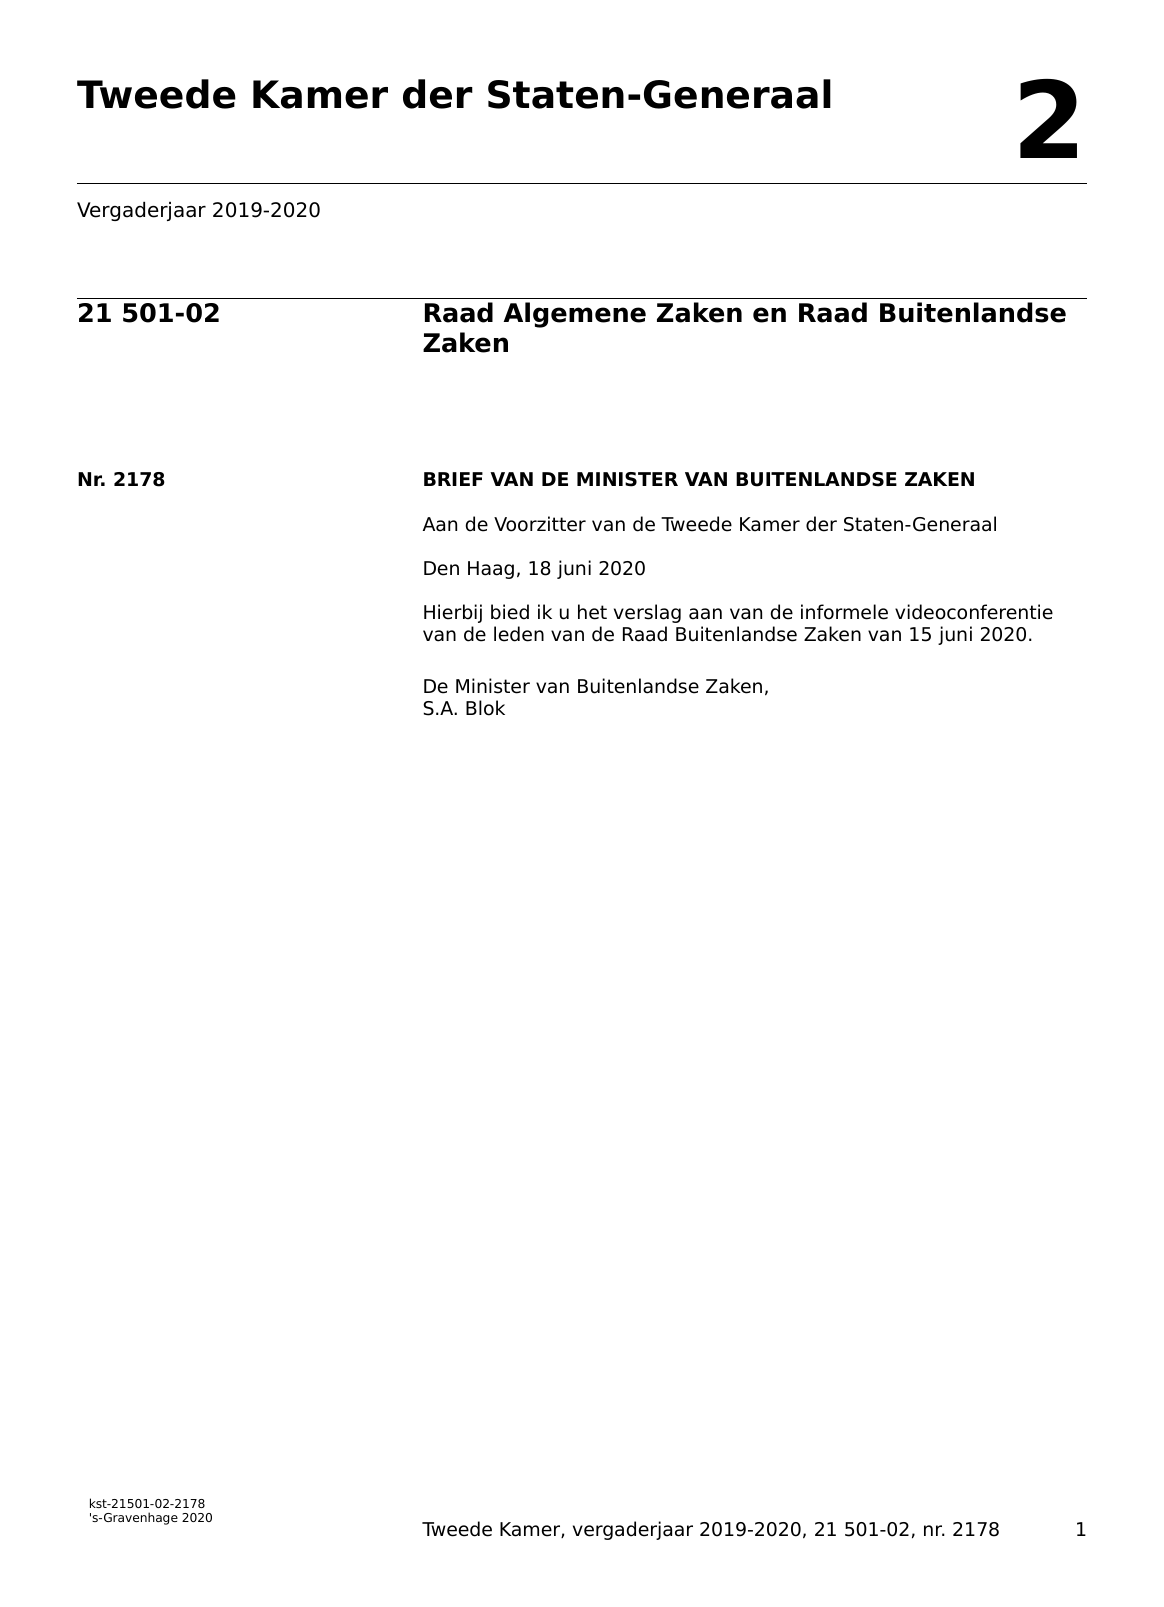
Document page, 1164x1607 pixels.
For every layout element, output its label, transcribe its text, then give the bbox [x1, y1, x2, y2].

text De Minister van Buitenlandse Zaken, S.A. Blok [422, 676, 1087, 720]
text kst-21501-02-2178 [88, 1497, 323, 1511]
subtitle 21 501-02 Raad Algemene Zaken en Raad Buitenlandse Zaken [77, 299, 1087, 358]
subtitle Nr. 2178 BRIEF VAN DE MINISTER VAN BUITENLANDSE ZAKEN [77, 469, 1087, 491]
table_cell Vergaderjaar 2019-2020 [77, 184, 1087, 298]
table_header 2 [886, 59, 1087, 183]
text 's-Gravenhage 2020 [88, 1511, 323, 1525]
table_header Tweede Kamer der Staten-Generaal [77, 59, 886, 183]
text Hierbij bied ik u het verslag aan van de informele videoconferentie van de leden van de Raad Buitenlandse Zaken van 15 juni 2020. [422, 602, 1087, 646]
text Aan de Voorzitter van de Tweede Kamer der Staten-Generaal [422, 513, 1087, 536]
text Den Haag, 18 juni 2020 [422, 558, 1087, 580]
